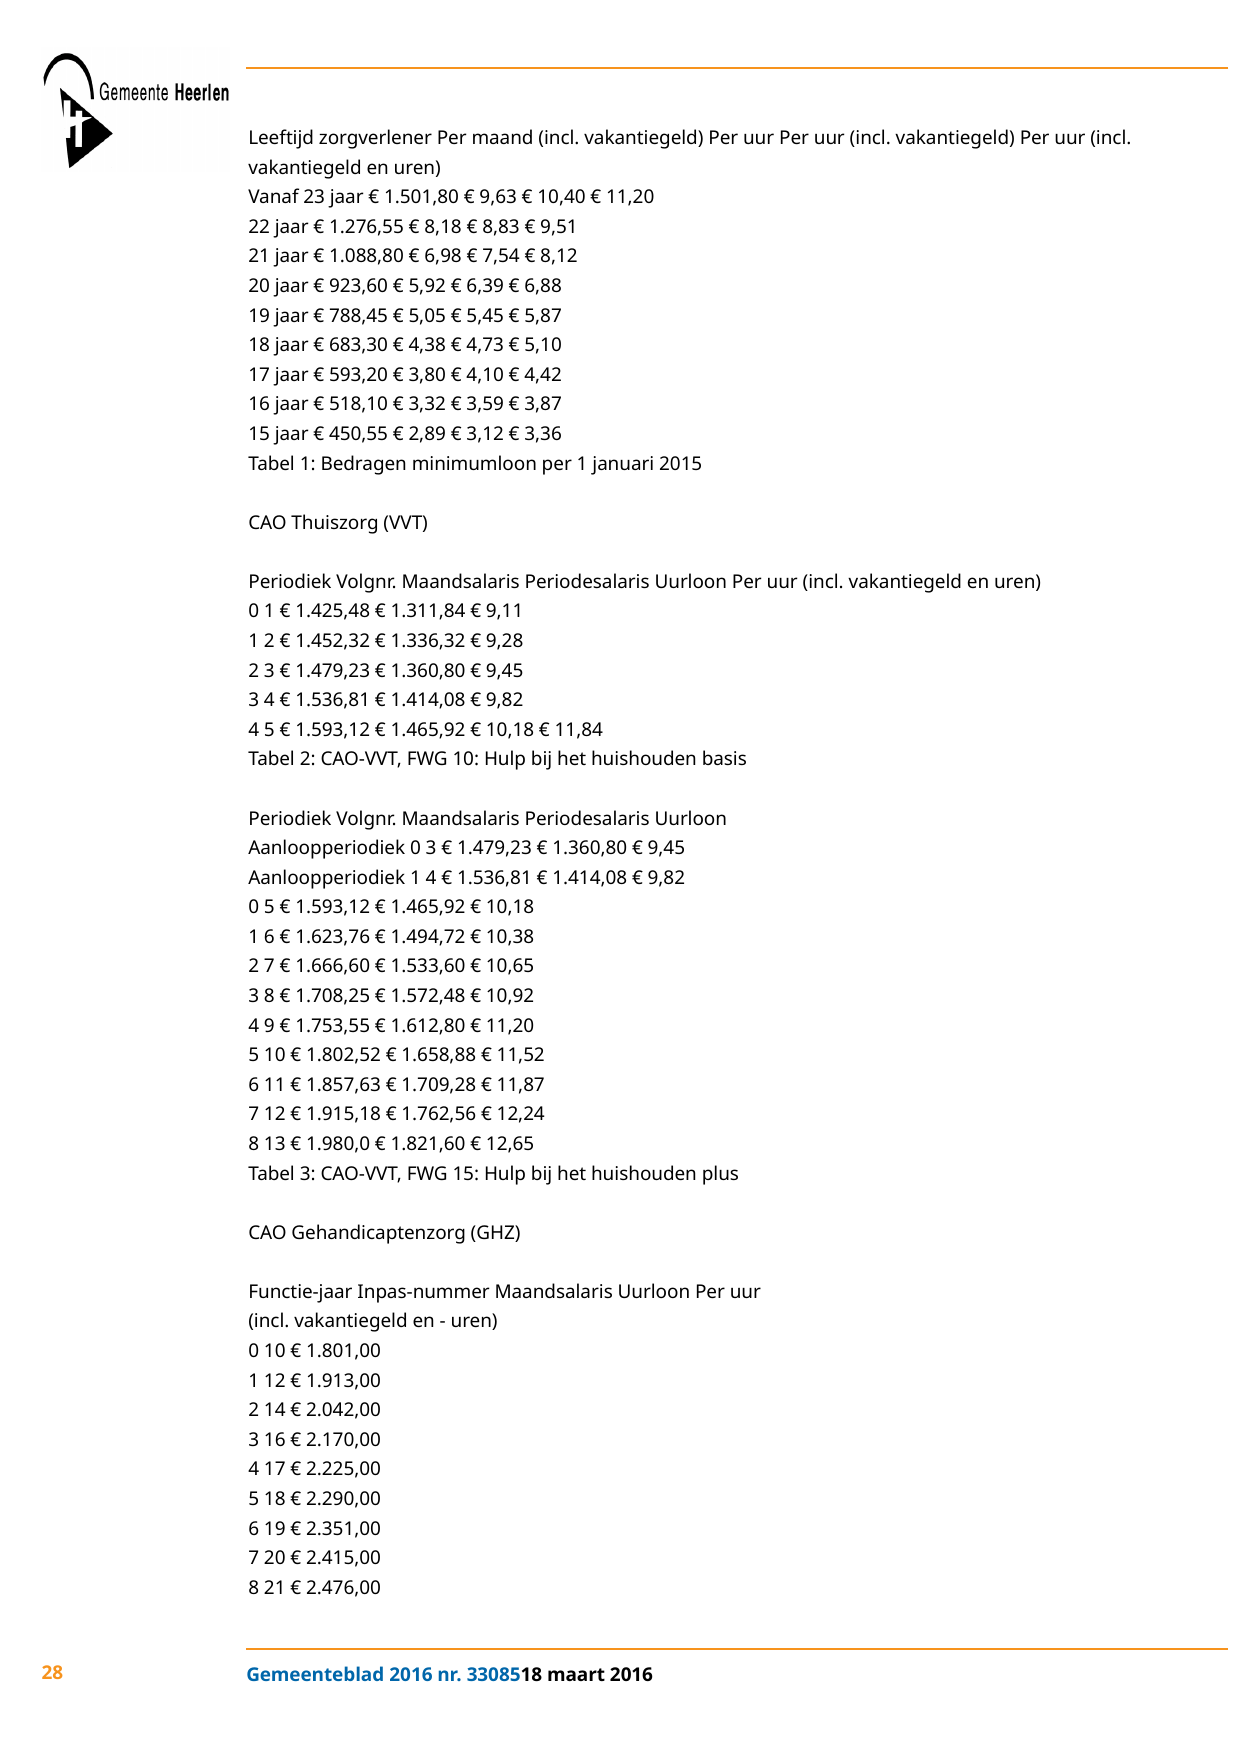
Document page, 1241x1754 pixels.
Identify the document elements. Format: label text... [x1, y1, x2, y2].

text 1 12 € 1.913,00 [248, 1367, 1152, 1393]
text 20 jaar € 923,60 € 5,92 € 6,39 € 6,88 [248, 272, 1152, 298]
text 8 13 € 1.980,0 € 1.821,60 € 12,65 [248, 1130, 1152, 1156]
text CAO Thuiszorg (VVT) [248, 509, 1152, 535]
text 2 7 € 1.666,60 € 1.533,60 € 10,65 [248, 953, 1152, 978]
text Periodiek Volgnr. Maandsalaris Periodesalaris Uurloon [248, 805, 1152, 831]
text Functie-jaar Inpas-nummer Maandsalaris Uurloon Per uur [248, 1278, 1152, 1304]
text Vanaf 23 jaar € 1.501,80 € 9,63 € 10,40 € 11,20 [248, 183, 1152, 209]
text 16 jaar € 518,10 € 3,32 € 3,59 € 3,87 [248, 391, 1152, 416]
text 5 10 € 1.802,52 € 1.658,88 € 11,52 [248, 1041, 1152, 1067]
text Tabel 2: CAO-VVT, FWG 10: Hulp bij het huishouden basis [248, 746, 1152, 771]
text 7 20 € 2.415,00 [248, 1544, 1152, 1570]
text 1 2 € 1.452,32 € 1.336,32 € 9,28 [248, 627, 1152, 653]
text Aanloopperiodiek 1 4 € 1.536,81 € 1.414,08 € 9,82 [248, 864, 1152, 890]
text Tabel 3: CAO-VVT, FWG 15: Hulp bij het huishouden plus [248, 1160, 1152, 1186]
text 4 5 € 1.593,12 € 1.465,92 € 10,18 € 11,84 [248, 716, 1152, 742]
picture [41, 47, 231, 172]
text 6 11 € 1.857,63 € 1.709,28 € 11,87 [248, 1071, 1152, 1097]
text Periodiek Volgnr. Maandsalaris Periodesalaris Uurloon Per uur (incl. vakantiegeld en uren) [248, 568, 1152, 594]
text 1 6 € 1.623,76 € 1.494,72 € 10,38 [248, 923, 1152, 949]
text Tabel 1: Bedragen minimumloon per 1 januari 2015 [248, 450, 1152, 476]
text (incl. vakantiegeld en - uren) [248, 1308, 1152, 1333]
text Aanloopperiodiek 0 3 € 1.479,23 € 1.360,80 € 9,45 [248, 834, 1152, 860]
text 6 19 € 2.351,00 [248, 1515, 1152, 1541]
text 3 4 € 1.536,81 € 1.414,08 € 9,82 [248, 686, 1152, 712]
text 3 8 € 1.708,25 € 1.572,48 € 10,92 [248, 982, 1152, 1008]
text 0 5 € 1.593,12 € 1.465,92 € 10,18 [248, 893, 1152, 919]
text 7 12 € 1.915,18 € 1.762,56 € 12,24 [248, 1101, 1152, 1126]
text Leeftijd zorgverlener Per maand (incl. vakantiegeld) Per uur Per uur (incl. vakantiegeld) Per uur (incl. vakantiegeld en uren) [248, 124, 1152, 180]
text 0 1 € 1.425,48 € 1.311,84 € 9,11 [248, 598, 1152, 623]
text 3 16 € 2.170,00 [248, 1426, 1152, 1452]
text 2 3 € 1.479,23 € 1.360,80 € 9,45 [248, 657, 1152, 683]
text 19 jaar € 788,45 € 5,05 € 5,45 € 5,87 [248, 302, 1152, 328]
text 15 jaar € 450,55 € 2,89 € 3,12 € 3,36 [248, 420, 1152, 446]
text 17 jaar € 593,20 € 3,80 € 4,10 € 4,42 [248, 361, 1152, 387]
text 2 14 € 2.042,00 [248, 1396, 1152, 1422]
text 0 10 € 1.801,00 [248, 1337, 1152, 1363]
text 5 18 € 2.290,00 [248, 1485, 1152, 1511]
text 4 9 € 1.753,55 € 1.612,80 € 11,20 [248, 1012, 1152, 1038]
text 21 jaar € 1.088,80 € 6,98 € 7,54 € 8,12 [248, 243, 1152, 268]
text 18 jaar € 683,30 € 4,38 € 4,73 € 5,10 [248, 331, 1152, 357]
text 4 17 € 2.225,00 [248, 1456, 1152, 1481]
text 8 21 € 2.476,00 [248, 1574, 1152, 1600]
text CAO Gehandicaptenzorg (GHZ) [248, 1219, 1152, 1245]
text 22 jaar € 1.276,55 € 8,18 € 8,83 € 9,51 [248, 213, 1152, 239]
